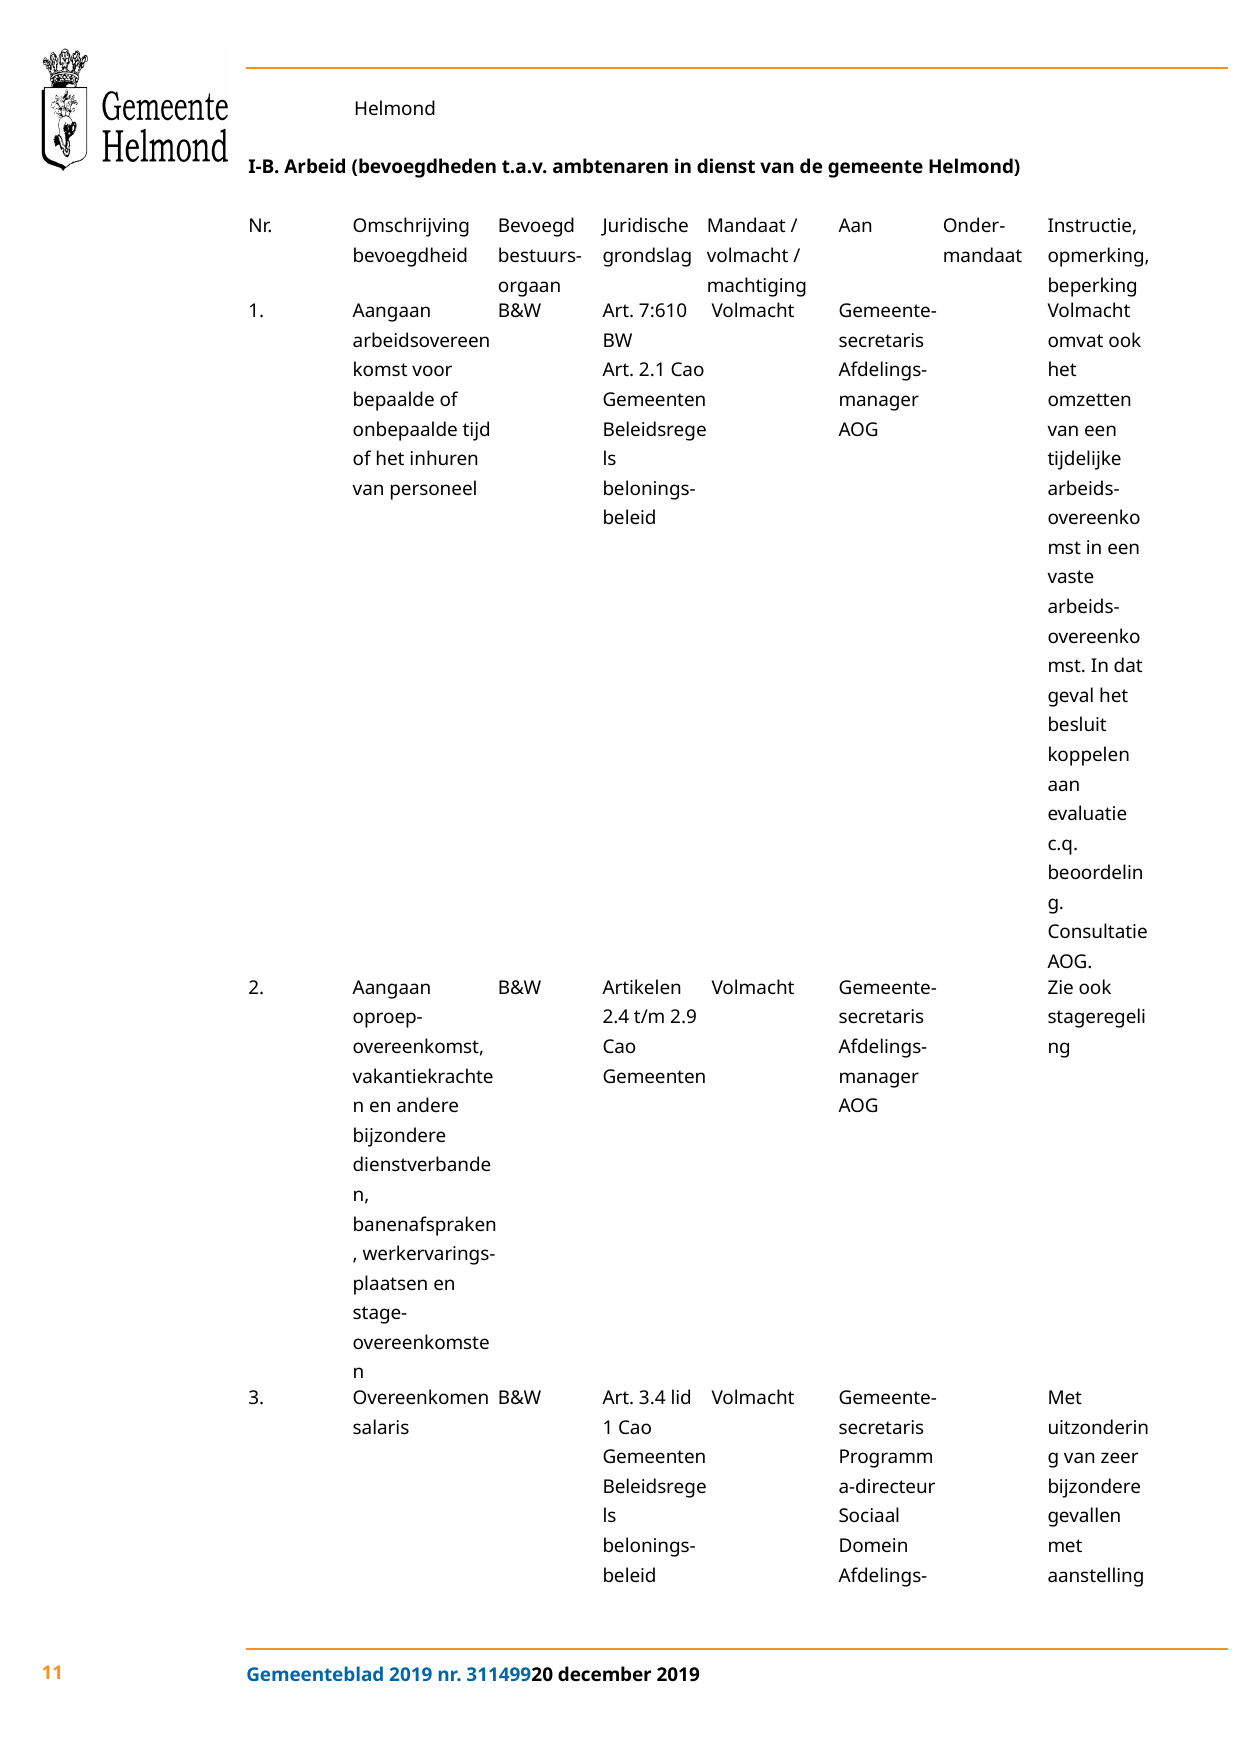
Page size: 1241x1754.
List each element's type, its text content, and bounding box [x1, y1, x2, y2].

table_cell [834, 95, 939, 121]
table_cell Volmacht [707, 298, 838, 974]
table_cell Met uitzondering van zeer bijzondere gevallen met aanstelling [1047, 1384, 1152, 1588]
table_cell Overeenkomen salaris [353, 1384, 498, 1588]
table_cell Volmacht [707, 974, 838, 1384]
text I-B. Arbeid (bevoegdheden t.a.v. ambtenaren in dienst van de gemeente Helmond) [248, 153, 1152, 179]
table_header Juridische grondslag [602, 213, 707, 297]
table_cell Art. 3.4 lid 1 Cao Gemeenten Beleidsregels belonings- beleid [602, 1384, 707, 1588]
table_cell [943, 974, 1047, 1384]
table_cell [1046, 95, 1152, 121]
table_cell Gemeente-secretaris Afdelings- manager AOG [838, 298, 943, 974]
table_cell Zie ook stageregeling [1047, 974, 1152, 1384]
table_header Nr. [248, 213, 352, 297]
table_header Omschrijving bevoegdheid [353, 213, 498, 297]
table_cell 2. [248, 974, 352, 1384]
picture [41, 47, 231, 172]
table_cell Gemeente-secretaris Programma-directeur Sociaal Domein Afdelings- [838, 1384, 943, 1588]
table_cell [695, 95, 833, 121]
table_cell Aangaan arbeidsovereenkomst voor bepaalde of onbepaalde tijd of het inhuren van personeel [353, 298, 498, 974]
table_cell 1. [248, 298, 352, 974]
table_header Instructie, opmerking, beperking [1047, 213, 1152, 297]
table_cell B&W [498, 298, 602, 974]
table_cell Aangaan oproep- overeenkomst, vakantiekrachten en andere bijzondere dienstverbanden, banenafspraken, werkervarings- plaatsen en stage-overeenkomsten [353, 974, 498, 1384]
table_cell Gemeente-secretaris Afdelings- manager AOG [838, 974, 943, 1384]
table_cell Volmacht omvat ook het omzetten van een tijdelijke arbeids-overeenkomst in een vaste arbeids-overeenkomst. In dat geval het besluit koppelen aan evaluatie c.q. beoordeling. Consultatie AOG. [1047, 298, 1152, 974]
table_cell Volmacht [707, 1384, 838, 1588]
table_header Mandaat / volmacht / machtiging [707, 213, 838, 297]
table_cell Helmond [354, 95, 483, 121]
table_cell Artikelen 2.4 t/m 2.9 Cao Gemeenten [602, 974, 707, 1384]
table_header Onder-mandaat [943, 213, 1047, 297]
table_cell [943, 1384, 1047, 1588]
table_header Aan [838, 213, 943, 297]
table_cell [943, 298, 1047, 974]
table_cell 3. [248, 1384, 352, 1588]
table_cell [483, 95, 589, 121]
table_cell [589, 95, 695, 121]
table_cell B&W [498, 974, 602, 1384]
table_cell [248, 95, 354, 121]
table_cell B&W [498, 1384, 602, 1588]
table_header Bevoegd bestuurs-orgaan [498, 213, 602, 297]
table_cell Art. 7:610 BW Art. 2.1 Cao Gemeenten Beleidsregels belonings- beleid [602, 298, 707, 974]
table_cell [940, 95, 1046, 121]
